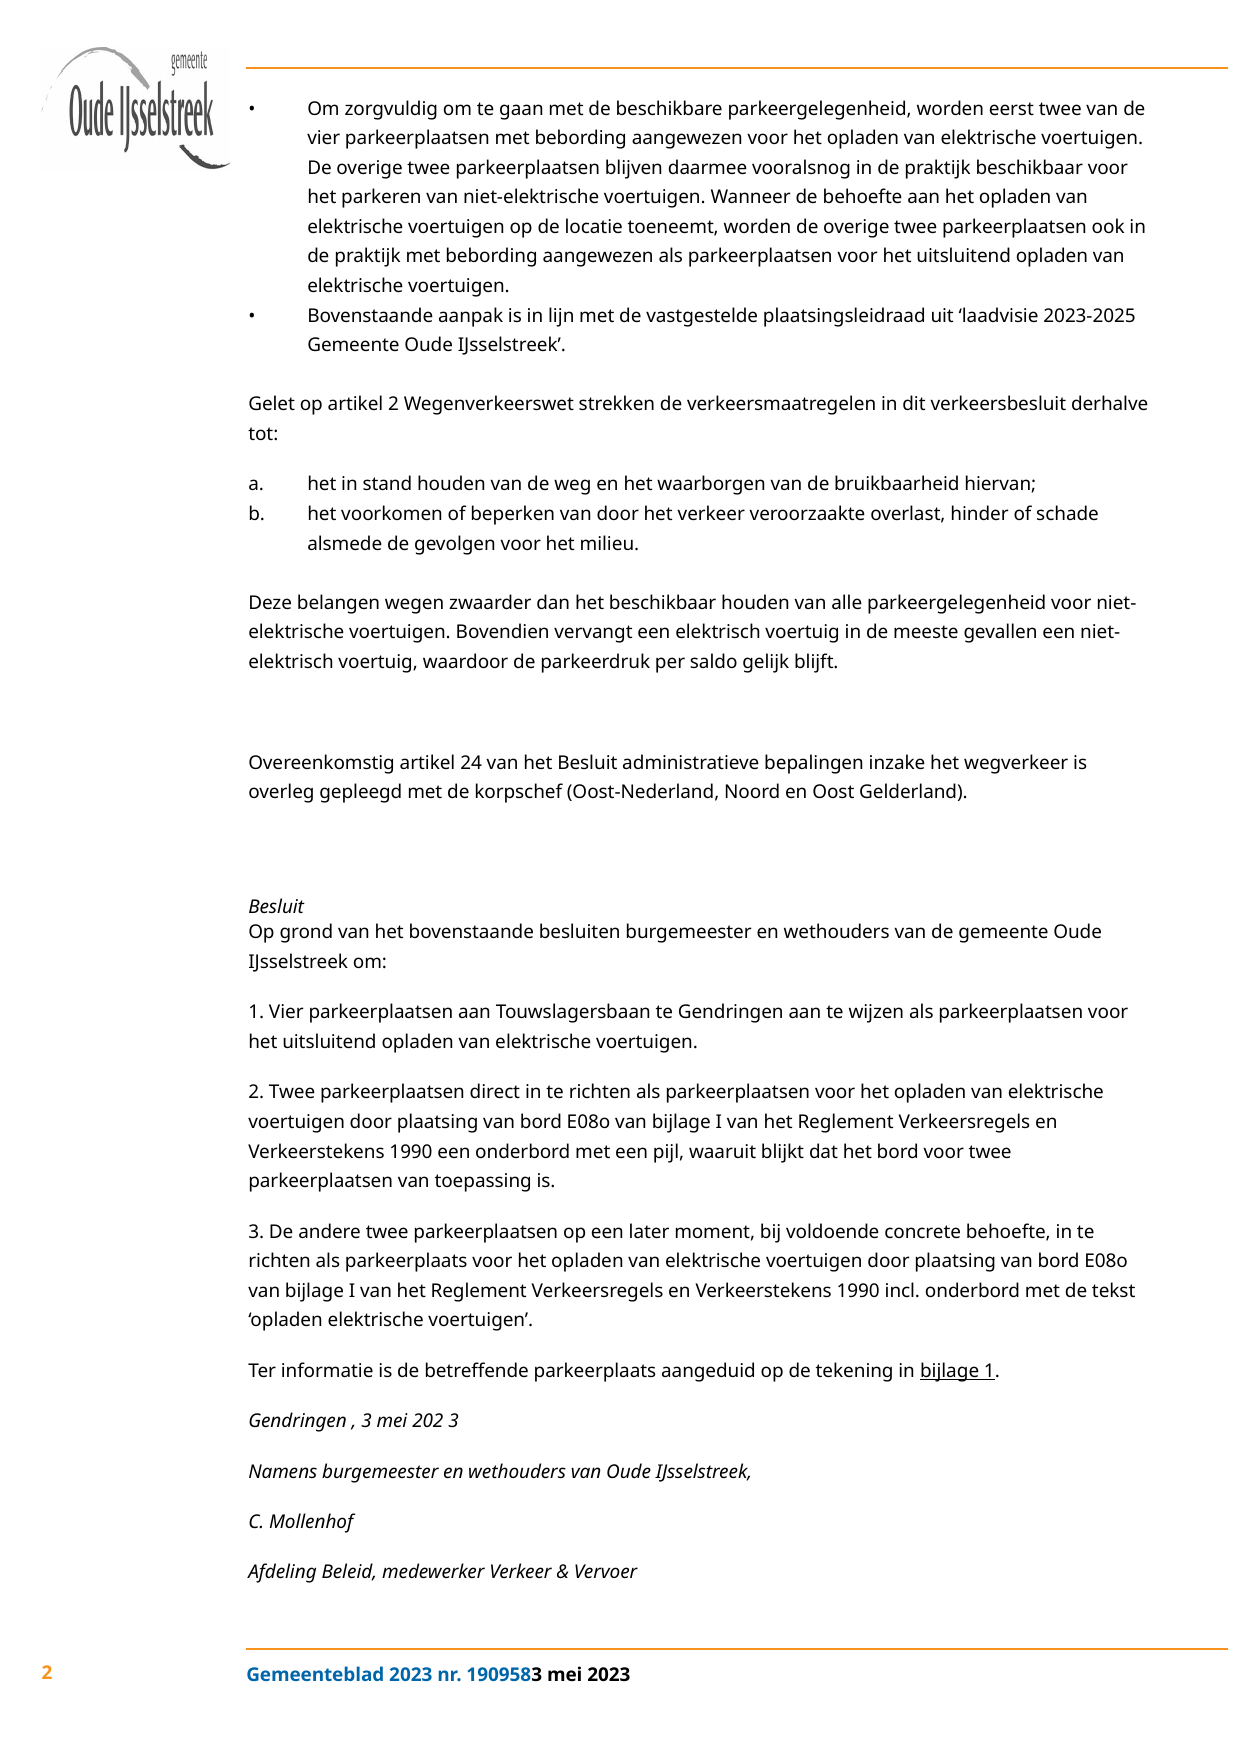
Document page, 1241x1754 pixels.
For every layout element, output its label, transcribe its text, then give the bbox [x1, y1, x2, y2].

text Afdeling Beleid, medewerker Verkeer & Vervoer [248, 1559, 1152, 1584]
text Besluit [248, 893, 1152, 919]
text Namens burgemeester en wethouders van Oude IJsselstreek, [248, 1458, 1152, 1483]
text 2. Twee parkeerplaatsen direct in te richten als parkeerplaatsen voor het opladen van elektrische voertuigen door plaatsing van bord E08o van bijlage I van het Reglement Verkeersregels en Verkeerstekens 1990 een onderbord met een pijl, waaruit blijkt dat het bord voor twee parkeerplaatsen van toepassing is. [248, 1079, 1152, 1193]
text C. Mollenhof [248, 1508, 1152, 1534]
text Overeenkomstig artikel 24 van het Besluit administratieve bepalingen inzake het wegverkeer is overleg gepleegd met de korpschef (Oost-Nederland, Noord en Oost Gelderland). [248, 749, 1152, 804]
list het in stand houden van de weg en het waarborgen van de bruikbaarheid hiervan; [248, 471, 1152, 496]
text Ter informatie is de betreffende parkeerplaats aangeduid op de tekening in bijlage 1. [248, 1357, 1152, 1383]
text Gendringen , 3 mei 202 3 [248, 1407, 1152, 1433]
text Gelet op artikel 2 Wegenverkeerswet strekken de verkeersmaatregelen in dit verkeersbesluit derhalve tot: [248, 391, 1152, 446]
text 1. Vier parkeerplaatsen aan Touwslagersbaan te Gendringen aan te wijzen als parkeerplaatsen voor het uitsluitend opladen van elektrische voertuigen. [248, 999, 1152, 1054]
list Om zorgvuldig om te gaan met de beschikbare parkeergelegenheid, worden eerst twee van de vier parkeerplaatsen met bebording aangewezen voor het opladen van elektrische voertuigen. De overige twee parkeerplaatsen blijven daarmee vooralsnog in de praktijk beschikbaar voor het parkeren van niet-elektrische voertuigen. Wanneer de behoefte aan het opladen van elektrische voertuigen op de locatie toeneemt, worden de overige twee parkeerplaatsen ook in de praktijk met bebording aangewezen als parkeerplaatsen voor het uitsluitend opladen van elektrische voertuigen. [248, 95, 1152, 298]
list het voorkomen of beperken van door het verkeer veroorzaakte overlast, hinder of schade alsmede de gevolgen voor het milieu. [248, 500, 1152, 556]
text Deze belangen wegen zwaarder dan het beschikbaar houden van alle parkeergelegenheid voor niet-elektrische voertuigen. Bovendien vervangt een elektrisch voertuig in de meeste gevallen een niet-elektrisch voertuig, waardoor de parkeerdruk per saldo gelijk blijft. [248, 589, 1152, 674]
list Bovenstaande aanpak is in lijn met de vastgestelde plaatsingsleidraad uit ‘laadvisie 2023-2025 Gemeente Oude IJsselstreek’. [248, 302, 1152, 357]
text 3. De andere twee parkeerplaatsen op een later moment, bij voldoende concrete behoefte, in te richten als parkeerplaats voor het opladen van elektrische voertuigen door plaatsing van bord E08o van bijlage I van het Reglement Verkeersregels en Verkeerstekens 1990 incl. onderbord met de tekst ‘opladen elektrische voertuigen’. [248, 1218, 1152, 1332]
picture [41, 47, 231, 172]
text Op grond van het bovenstaande besluiten burgemeester en wethouders van de gemeente Oude IJsselstreek om: [248, 919, 1152, 974]
